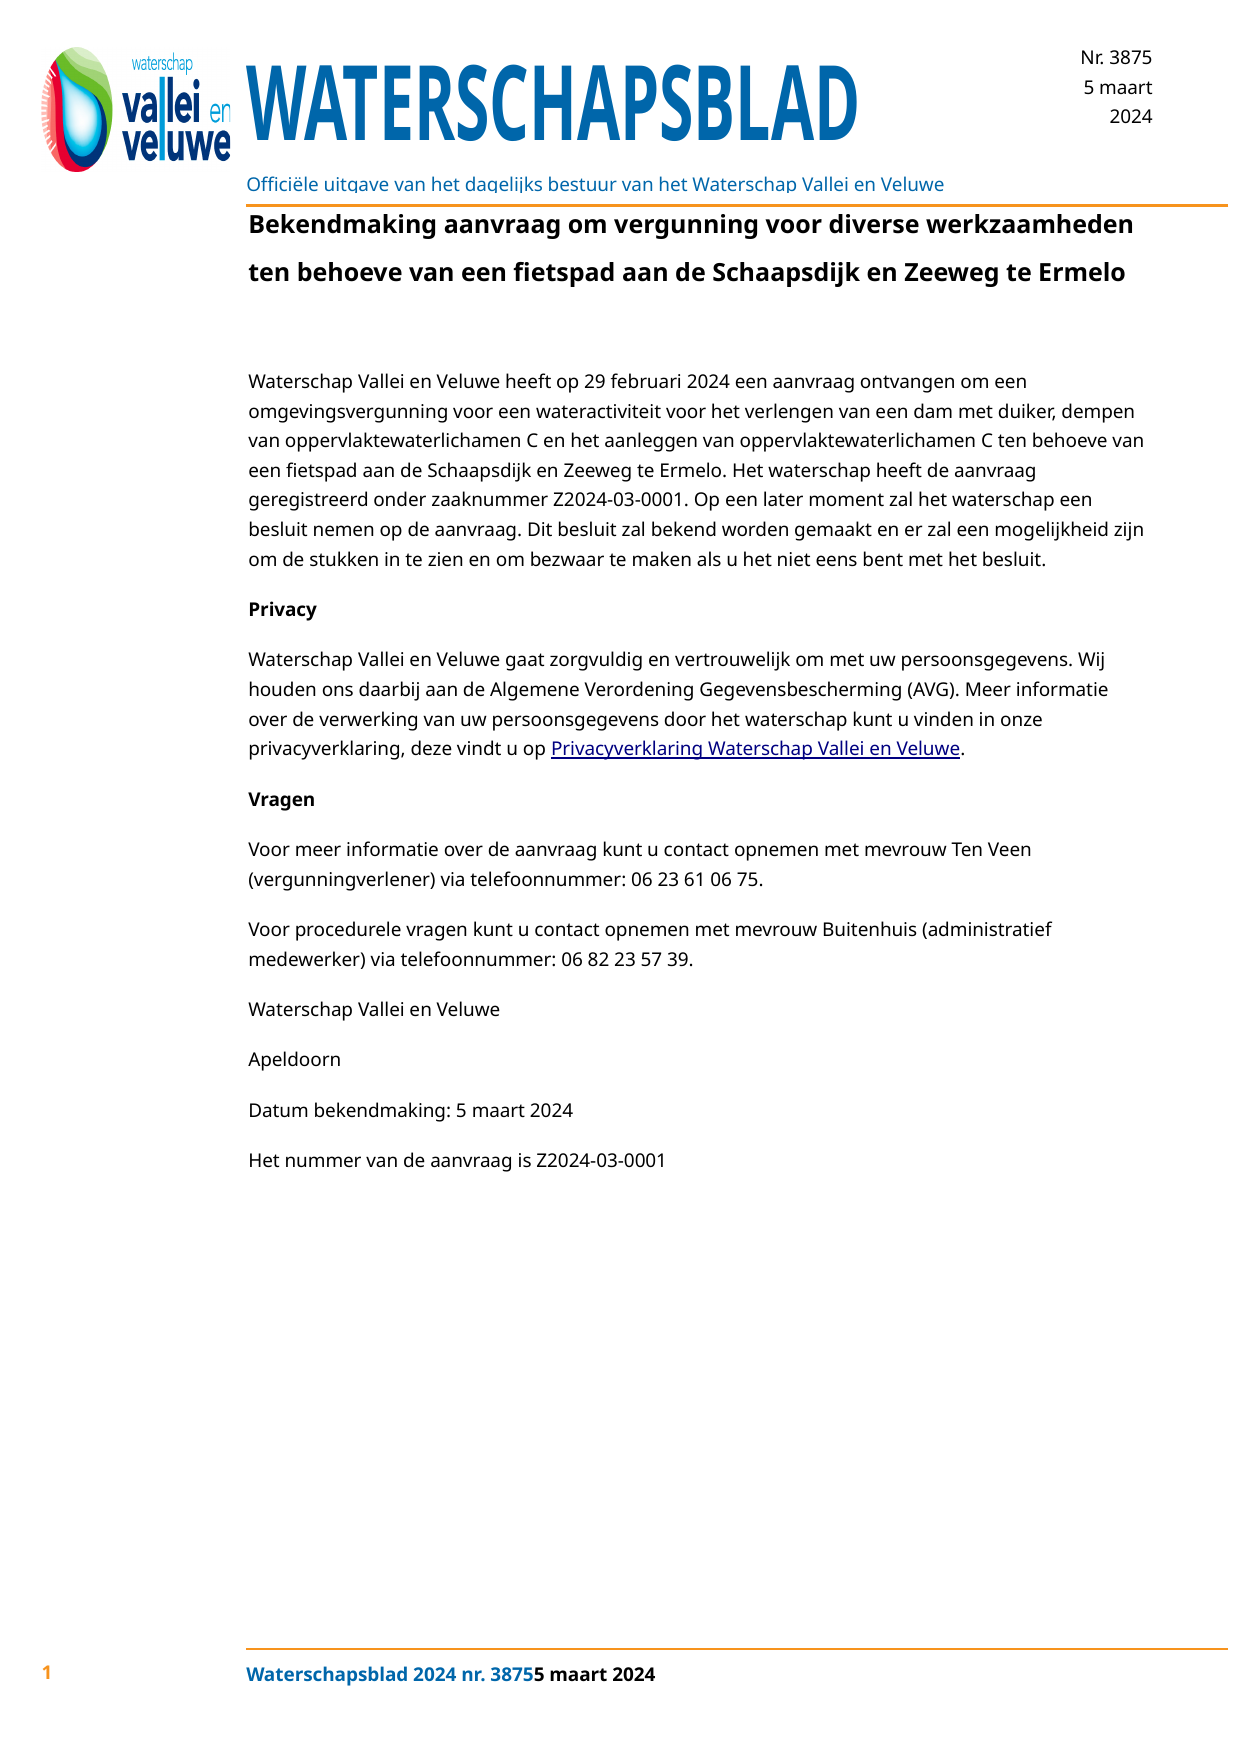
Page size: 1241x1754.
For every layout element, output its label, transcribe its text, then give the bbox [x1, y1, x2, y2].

text Het nummer van de aanvraag is Z2024-03-0001 [248, 1147, 1152, 1173]
text Voor procedurele vragen kunt u contact opnemen met mevrouw Buitenhuis (administratief medewerker) via telefoonnummer: 06 82 23 57 39. [248, 916, 1152, 972]
text Waterschap Vallei en Veluwe gaat zorgvuldig en vertrouwelijk om met uw persoonsgegevens. Wij houden ons daarbij aan de Algemene Verordening Gegevensbescherming (AVG). Meer informatie over de verwerking van uw persoonsgegevens door het waterschap kunt u vinden in onze privacyverklaring, deze vindt u op Privacyverklaring Waterschap Vallei en Veluwe. [248, 647, 1152, 761]
text Datum bekendmaking: 5 maart 2024 [248, 1097, 1152, 1123]
text Waterschap Vallei en Veluwe [248, 996, 1152, 1022]
text Bekendmaking aanvraag om vergunning voor diverse werkzaamheden ten behoeve van een fietspad aan de Schaapsdijk en Zeeweg te Ermelo [248, 207, 1152, 288]
text Waterschap Vallei en Veluwe heeft op 29 februari 2024 een aanvraag ontvangen om een omgevingsvergunning voor een wateractiviteit voor het verlengen van een dam met duiker, dempen van oppervlaktewaterlichamen C en het aanleggen van oppervlaktewaterlichamen C ten behoeve van een fietspad aan de Schaapsdijk en Zeeweg te Ermelo. Het waterschap heeft de aanvraag geregistreerd onder zaaknummer Z2024-03-0001. Op een later moment zal het waterschap een besluit nemen op de aanvraag. Dit besluit zal bekend worden gemaakt en er zal een mogelijkheid zijn om de stukken in te zien en om bezwaar te maken als u het niet eens bent met het besluit. [248, 368, 1152, 572]
text Vragen [248, 786, 1152, 812]
text Voor meer informatie over de aanvraag kunt u contact opnemen met mevrouw Ten Veen (vergunningverlener) via telefoonnummer: 06 23 61 06 75. [248, 836, 1152, 892]
text Apeldoorn [248, 1047, 1152, 1072]
text Privacy [248, 596, 1152, 622]
picture [41, 47, 231, 172]
